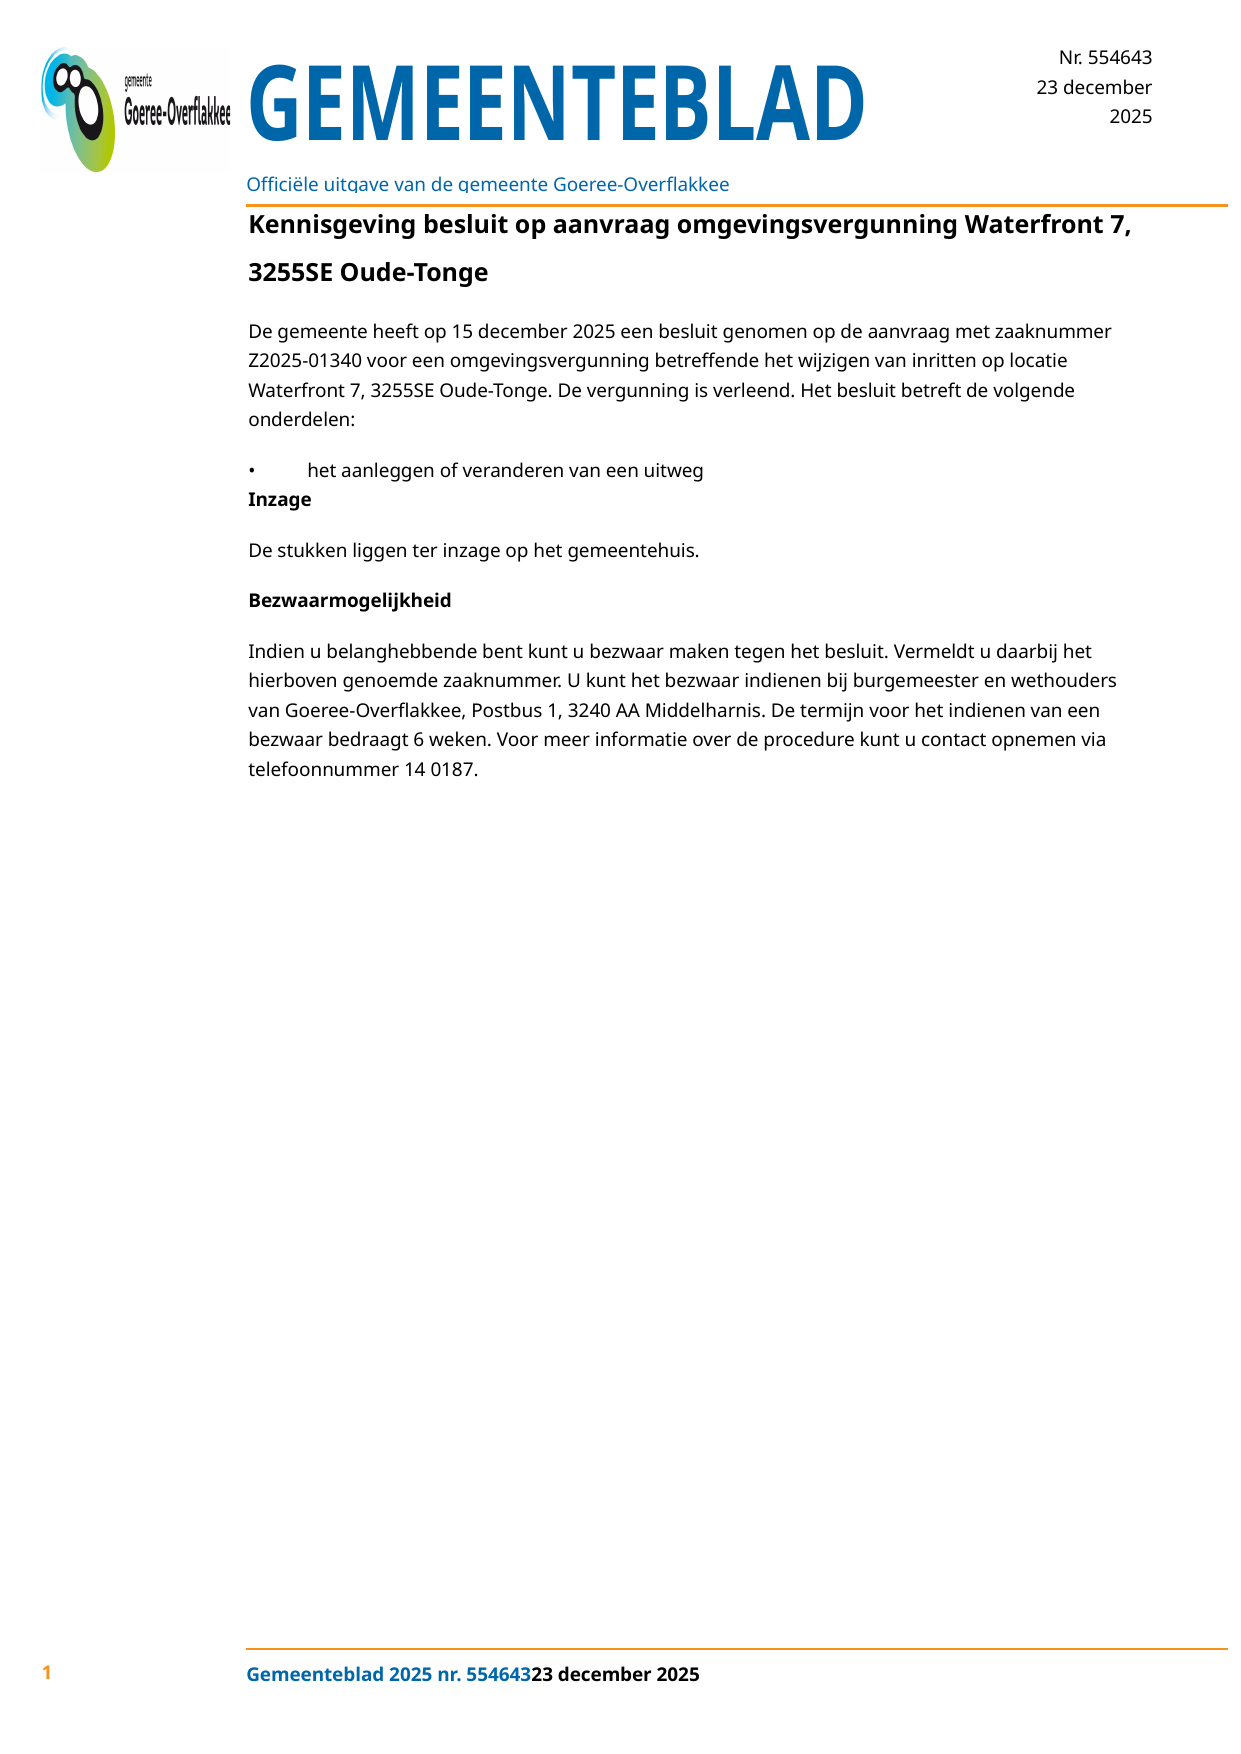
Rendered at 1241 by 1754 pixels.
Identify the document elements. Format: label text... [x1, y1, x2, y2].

text De gemeente heeft op 15 december 2025 een besluit genomen op de aanvraag met zaaknummer Z2025-01340 voor een omgevingsvergunning betreffende het wijzigen van inritten op locatie Waterfront 7, 3255SE Oude-Tonge. De vergunning is verleend. Het besluit betreft de volgende onderdelen: [248, 318, 1152, 432]
text Bezwaarmogelijkheid [248, 587, 1152, 613]
text De stukken liggen ter inzage op het gemeentehuis. [248, 537, 1152, 563]
text Indien u belanghebbende bent kunt u bezwaar maken tegen het besluit. Vermeldt u daarbij het hierboven genoemde zaaknummer. U kunt het bezwaar indienen bij burgemeester en wethouders van Goeree-Overflakkee, Postbus 1, 3240 AA Middelharnis. De termijn voor het indienen van een bezwaar bedraagt 6 weken. Voor meer informatie over de procedure kunt u contact opnemen via telefoonnummer 14 0187. [248, 638, 1152, 782]
text Inzage [248, 487, 1152, 512]
picture [41, 47, 231, 172]
text Kennisgeving besluit op aanvraag omgevingsvergunning Waterfront 7, 3255SE Oude-Tonge [248, 207, 1152, 288]
list het aanleggen of veranderen van een uitweg [248, 457, 1152, 483]
